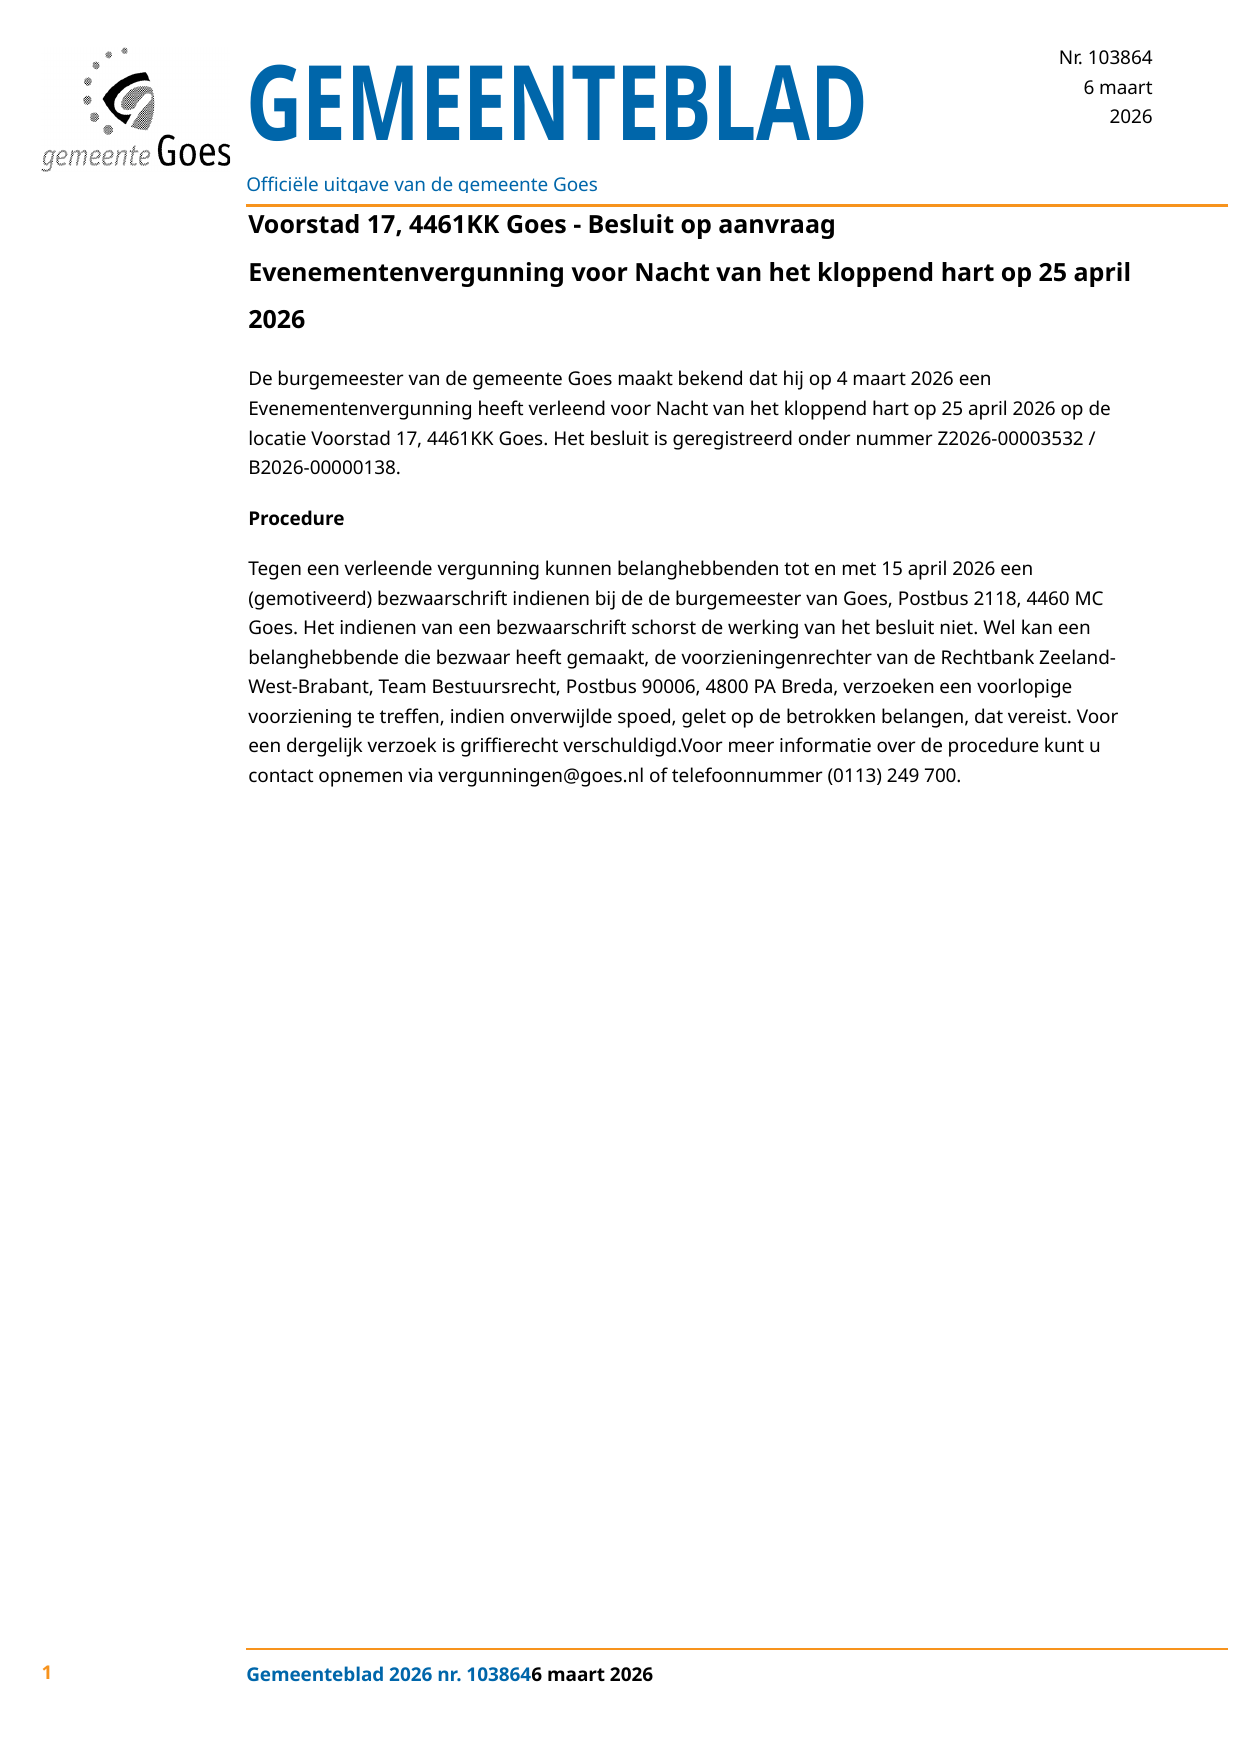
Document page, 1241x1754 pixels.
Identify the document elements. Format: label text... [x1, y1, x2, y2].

text Procedure [248, 505, 1152, 530]
text Voorstad 17, 4461KK Goes - Besluit op aanvraag Evenementenvergunning voor Nacht van het kloppend hart op 25 april 2026 [248, 207, 1152, 336]
text De burgemeester van de gemeente Goes maakt bekend dat hij op 4 maart 2026 een Evenementenvergunning heeft verleend voor Nacht van het kloppend hart op 25 april 2026 op de locatie Voorstad 17, 4461KK Goes. Het besluit is geregistreerd onder nummer Z2026-00003532 / B2026-00000138. [248, 366, 1152, 480]
text Tegen een verleende vergunning kunnen belanghebbenden tot en met 15 april 2026 een (gemotiveerd) bezwaarschrift indienen bij de de burgemeester van Goes, Postbus 2118, 4460 MC Goes. Het indienen van een bezwaarschrift schorst de werking van het besluit niet. Wel kan een belanghebbende die bezwaar heeft gemaakt, de voorzieningenrechter van de Rechtbank Zeeland-West-Brabant, Team Bestuursrecht, Postbus 90006, 4800 PA Breda, verzoeken een voorlopige voorziening te treffen, indien onverwijlde spoed, gelet op de betrokken belangen, dat vereist. Voor een dergelijk verzoek is griffierecht verschuldigd.Voor meer informatie over de procedure kunt u contact opnemen via vergunningen@goes.nl of telefoonnummer (0113) 249 700. [248, 555, 1152, 788]
picture [41, 47, 231, 172]
